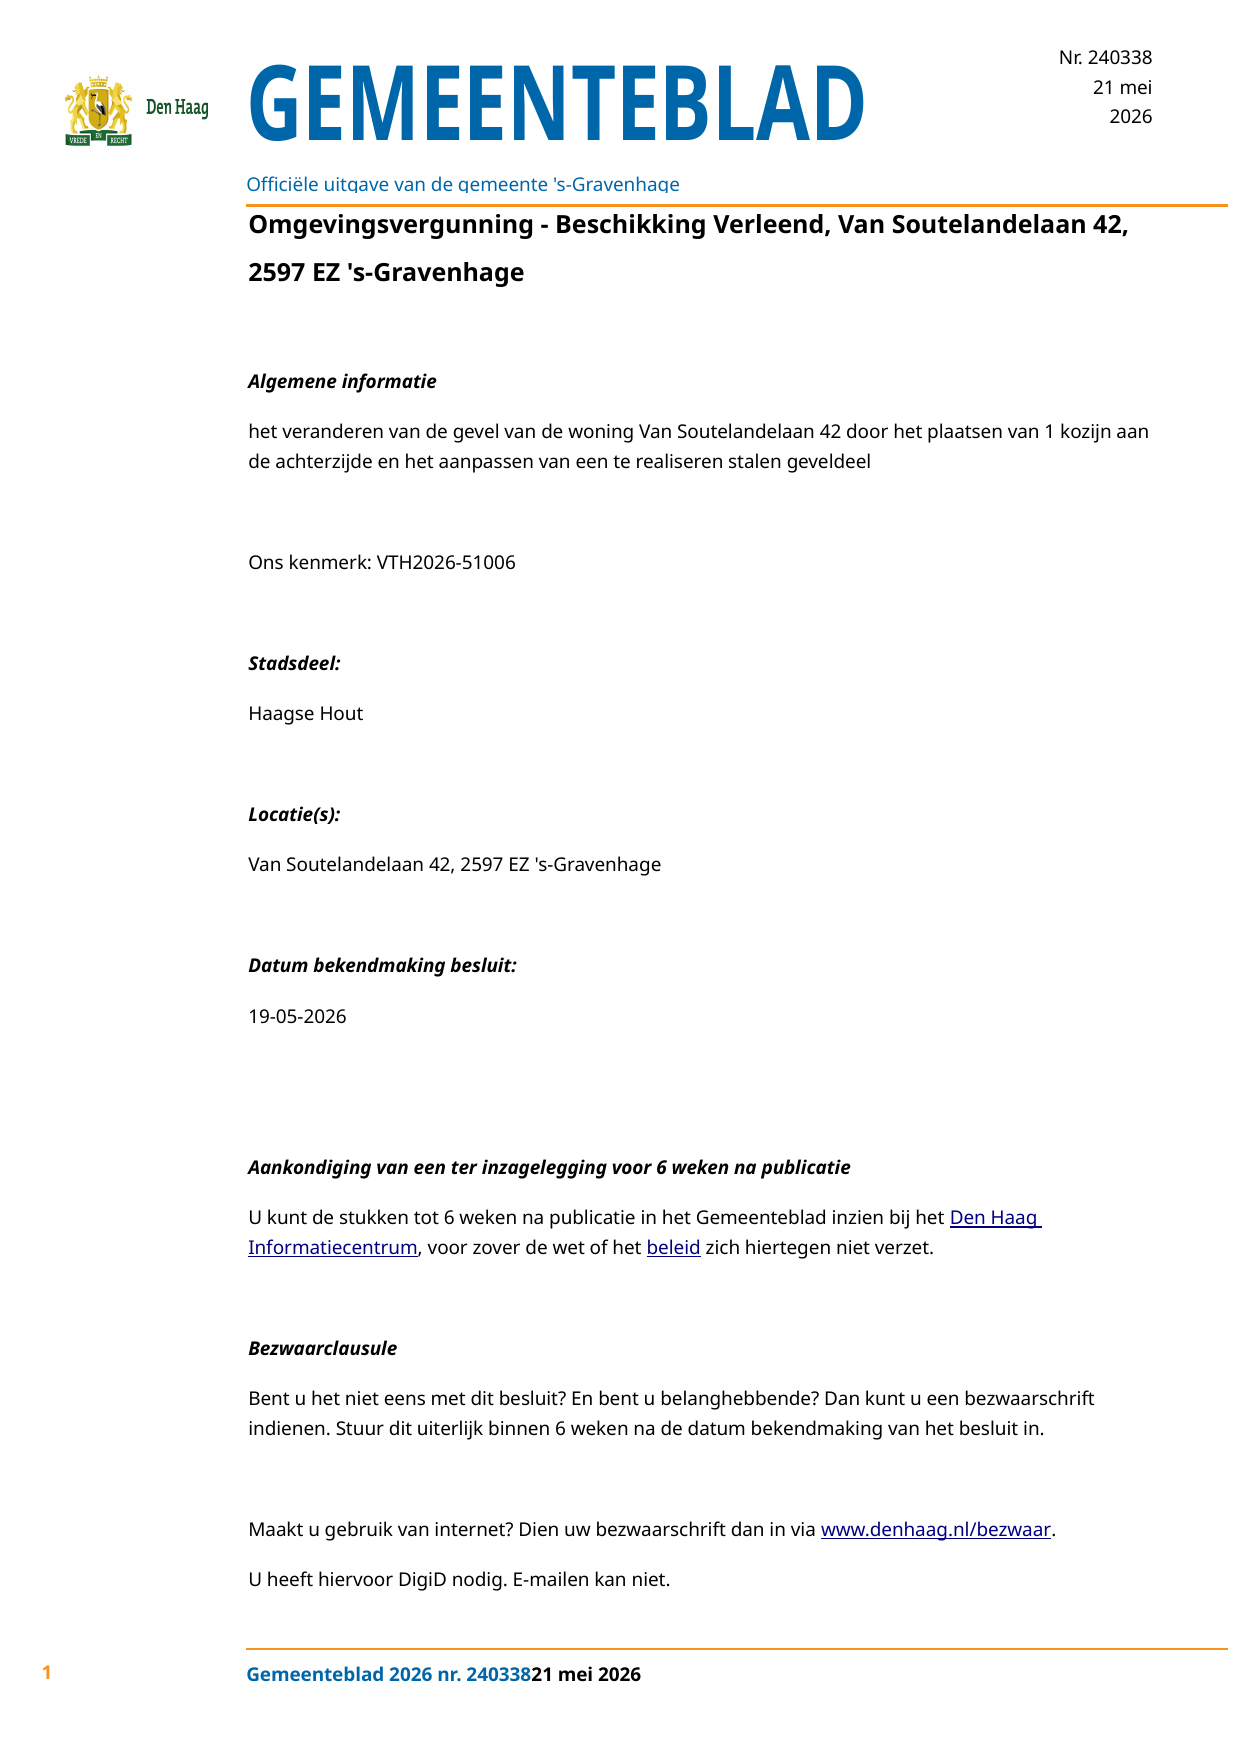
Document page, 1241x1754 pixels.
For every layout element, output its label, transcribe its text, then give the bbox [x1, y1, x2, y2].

text U kunt de stukken tot 6 weken na publicatie in het Gemeenteblad inzien bij het Den Haag Informatiecentrum, voor zover de wet of het beleid zich hiertegen niet verzet. [248, 1204, 1152, 1260]
text Stadsdeel: [248, 650, 1152, 676]
text U heeft hiervoor DigiD nodig. E-mailen kan niet. [248, 1566, 1152, 1592]
picture [41, 47, 231, 172]
text Datum bekendmaking besluit: [248, 952, 1152, 978]
text Bent u het niet eens met dit besluit? En bent u belanghebbende? Dan kunt u een bezwaarschrift indienen. Stuur dit uiterlijk binnen 6 weken na de datum bekendmaking van het besluit in. [248, 1385, 1152, 1441]
text Aankondiging van een ter inzagelegging voor 6 weken na publicatie [248, 1154, 1152, 1180]
text Van Soutelandelaan 42, 2597 EZ 's-Gravenhage [248, 852, 1152, 877]
text Maakt u gebruik van internet? Dien uw bezwaarschrift dan in via www.denhaag.nl/bezwaar. [248, 1516, 1152, 1542]
text Haagse Hout [248, 700, 1152, 726]
text Ons kenmerk: VTH2026-51006 [248, 549, 1152, 575]
text het veranderen van de gevel van de woning Van Soutelandelaan 42 door het plaatsen van 1 kozijn aan de achterzijde en het aanpassen van een te realiseren stalen geveldeel [248, 419, 1152, 474]
text 19-05-2026 [248, 1003, 1152, 1029]
text Bezwaarclausule [248, 1335, 1152, 1361]
text Omgevingsvergunning - Beschikking Verleend, Van Soutelandelaan 42, 2597 EZ 's-Gravenhage [248, 207, 1152, 288]
text Algemene informatie [248, 368, 1152, 394]
text Locatie(s): [248, 801, 1152, 827]
